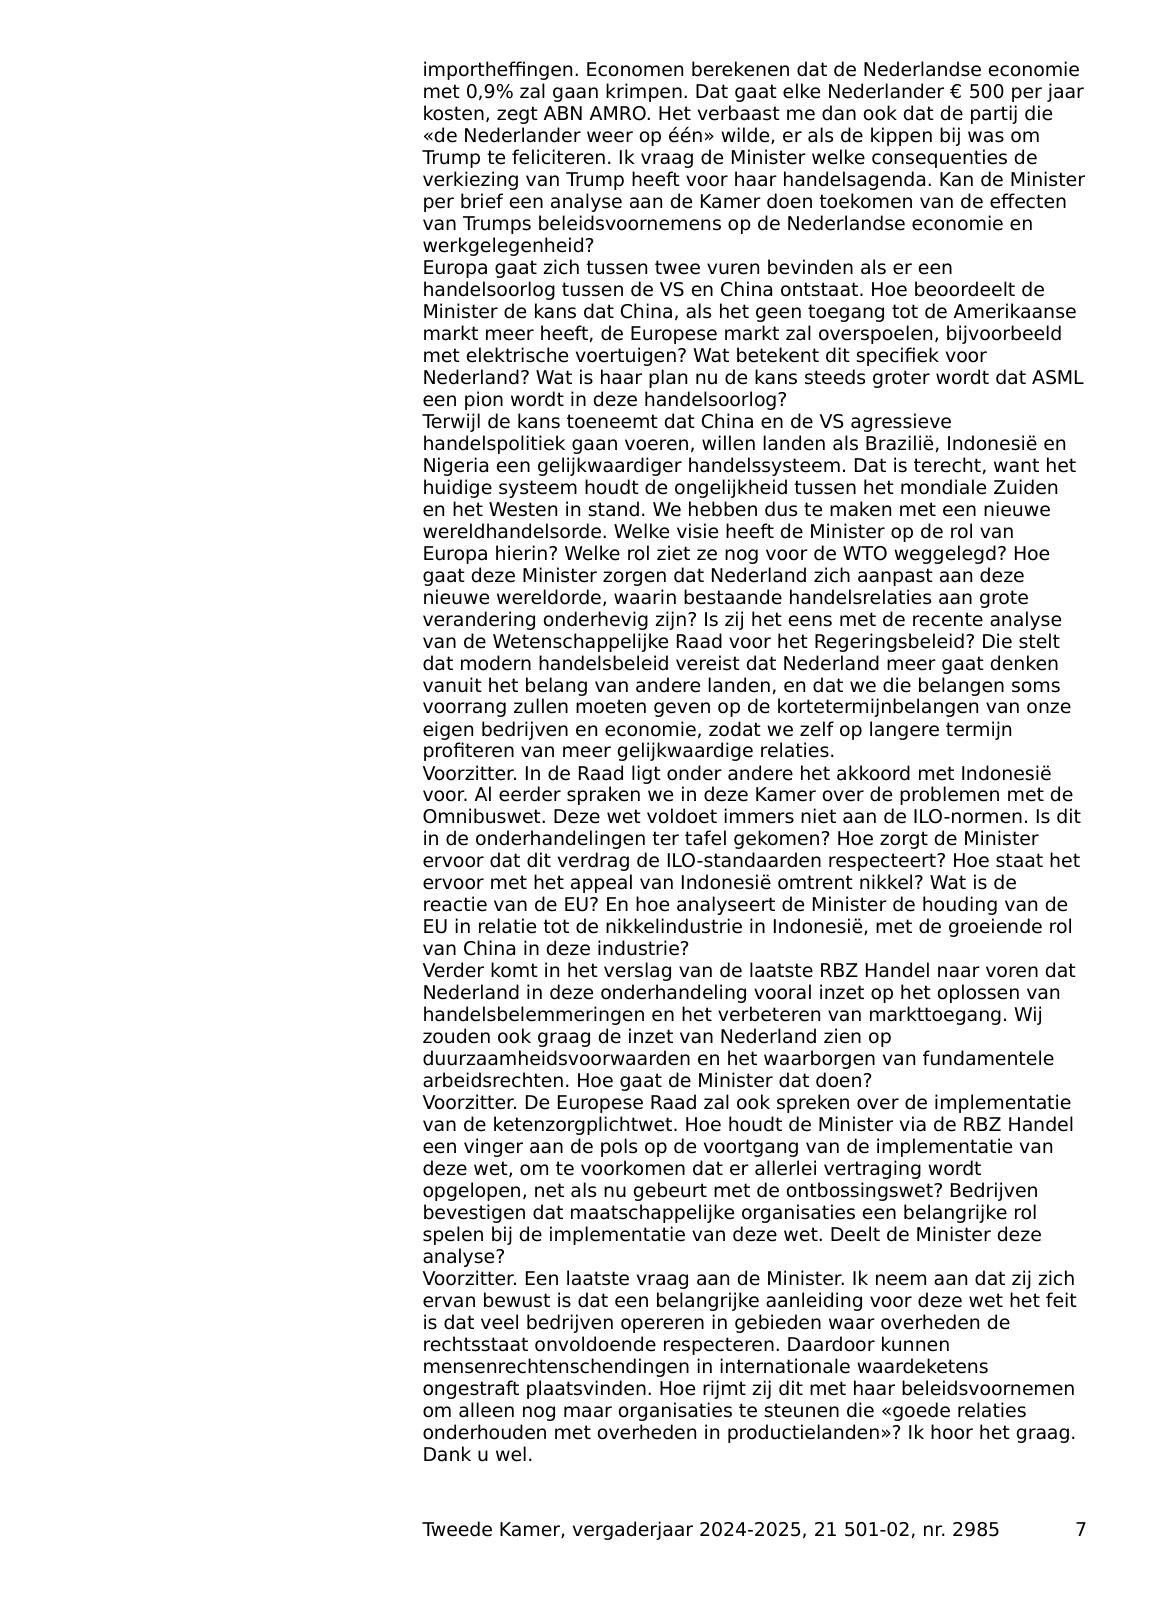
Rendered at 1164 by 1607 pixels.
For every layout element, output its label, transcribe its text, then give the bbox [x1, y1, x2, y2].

text Voorzitter. Een laatste vraag aan de Minister. Ik neem aan dat zij zich ervan bewust is dat een belangrijke aanleiding voor deze wet het feit is dat veel bedrijven opereren in gebieden waar overheden de rechtsstaat onvoldoende respecteren. Daardoor kunnen mensenrechtenschendingen in internationale waardeketens ongestraft plaatsvinden. Hoe rijmt zij dit met haar beleidsvoornemen om alleen nog maar organisaties te steunen die «goede relaties onderhouden met overheden in productielanden»? Ik hoor het graag. [422, 1268, 1087, 1444]
text importheffingen. Economen berekenen dat de Nederlandse economie met 0,9% zal gaan krimpen. Dat gaat elke Nederlander € 500 per jaar kosten, zegt ABN AMRO. Het verbaast me dan ook dat de partij die «de Nederlander weer op één» wilde, er als de kippen bij was om Trump te feliciteren. Ik vraag de Minister welke consequenties de verkiezing van Trump heeft voor haar handelsagenda. Kan de Minister per brief een analyse aan de Kamer doen toekomen van de effecten van Trumps beleidsvoornemens op de Nederlandse economie en werkgelegenheid? [422, 59, 1087, 257]
text Verder komt in het verslag van de laatste RBZ Handel naar voren dat Nederland in deze onderhandeling vooral inzet op het oplossen van handelsbelemmeringen en het verbeteren van markttoegang. Wij zouden ook graag de inzet van Nederland zien op duurzaamheidsvoorwaarden en het waarborgen van fundamentele arbeidsrechten. Hoe gaat de Minister dat doen? [422, 960, 1087, 1092]
text Voorzitter. De Europese Raad zal ook spreken over de implementatie van de ketenzorgplichtwet. Hoe houdt de Minister via de RBZ Handel een vinger aan de pols op de voortgang van de implementatie van deze wet, om te voorkomen dat er allerlei vertraging wordt opgelopen, net als nu gebeurt met de ontbossingswet? Bedrijven bevestigen dat maatschappelijke organisaties een belangrijke rol spelen bij de implementatie van deze wet. Deelt de Minister deze analyse? [422, 1092, 1087, 1268]
text Dank u wel. [422, 1444, 1087, 1466]
text Terwijl de kans toeneemt dat China en de VS agressieve handelspolitiek gaan voeren, willen landen als Brazilië, Indonesië en Nigeria een gelijkwaardiger handelssysteem. Dat is terecht, want het huidige systeem houdt de ongelijkheid tussen het mondiale Zuiden en het Westen in stand. We hebben dus te maken met een nieuwe wereldhandelsorde. Welke visie heeft de Minister op de rol van Europa hierin? Welke rol ziet ze nog voor de WTO weggelegd? Hoe gaat deze Minister zorgen dat Nederland zich aanpast aan deze nieuwe wereldorde, waarin bestaande handelsrelaties aan grote verandering onderhevig zijn? Is zij het eens met de recente analyse van de Wetenschappelijke Raad voor het Regeringsbeleid? Die stelt dat modern handelsbeleid vereist dat Nederland meer gaat denken vanuit het belang van andere landen, en dat we die belangen soms voorrang zullen moeten geven op de kortetermijnbelangen van onze eigen bedrijven en economie, zodat we zelf op langere termijn profiteren van meer gelijkwaardige relaties. [422, 411, 1087, 762]
text Voorzitter. In de Raad ligt onder andere het akkoord met Indonesië voor. Al eerder spraken we in deze Kamer over de problemen met de Omnibuswet. Deze wet voldoet immers niet aan de ILO-normen. Is dit in de onderhandelingen ter tafel gekomen? Hoe zorgt de Minister ervoor dat dit verdrag de ILO-standaarden respecteert? Hoe staat het ervoor met het appeal van Indonesië omtrent nikkel? Wat is de reactie van de EU? En hoe analyseert de Minister de houding van de EU in relatie tot de nikkelindustrie in Indonesië, met de groeiende rol van China in deze industrie? [422, 762, 1087, 960]
text Europa gaat zich tussen twee vuren bevinden als er een handelsoorlog tussen de VS en China ontstaat. Hoe beoordeelt de Minister de kans dat China, als het geen toegang tot de Amerikaanse markt meer heeft, de Europese markt zal overspoelen, bijvoorbeeld met elektrische voertuigen? Wat betekent dit specifiek voor Nederland? Wat is haar plan nu de kans steeds groter wordt dat ASML een pion wordt in deze handelsoorlog? [422, 257, 1087, 411]
